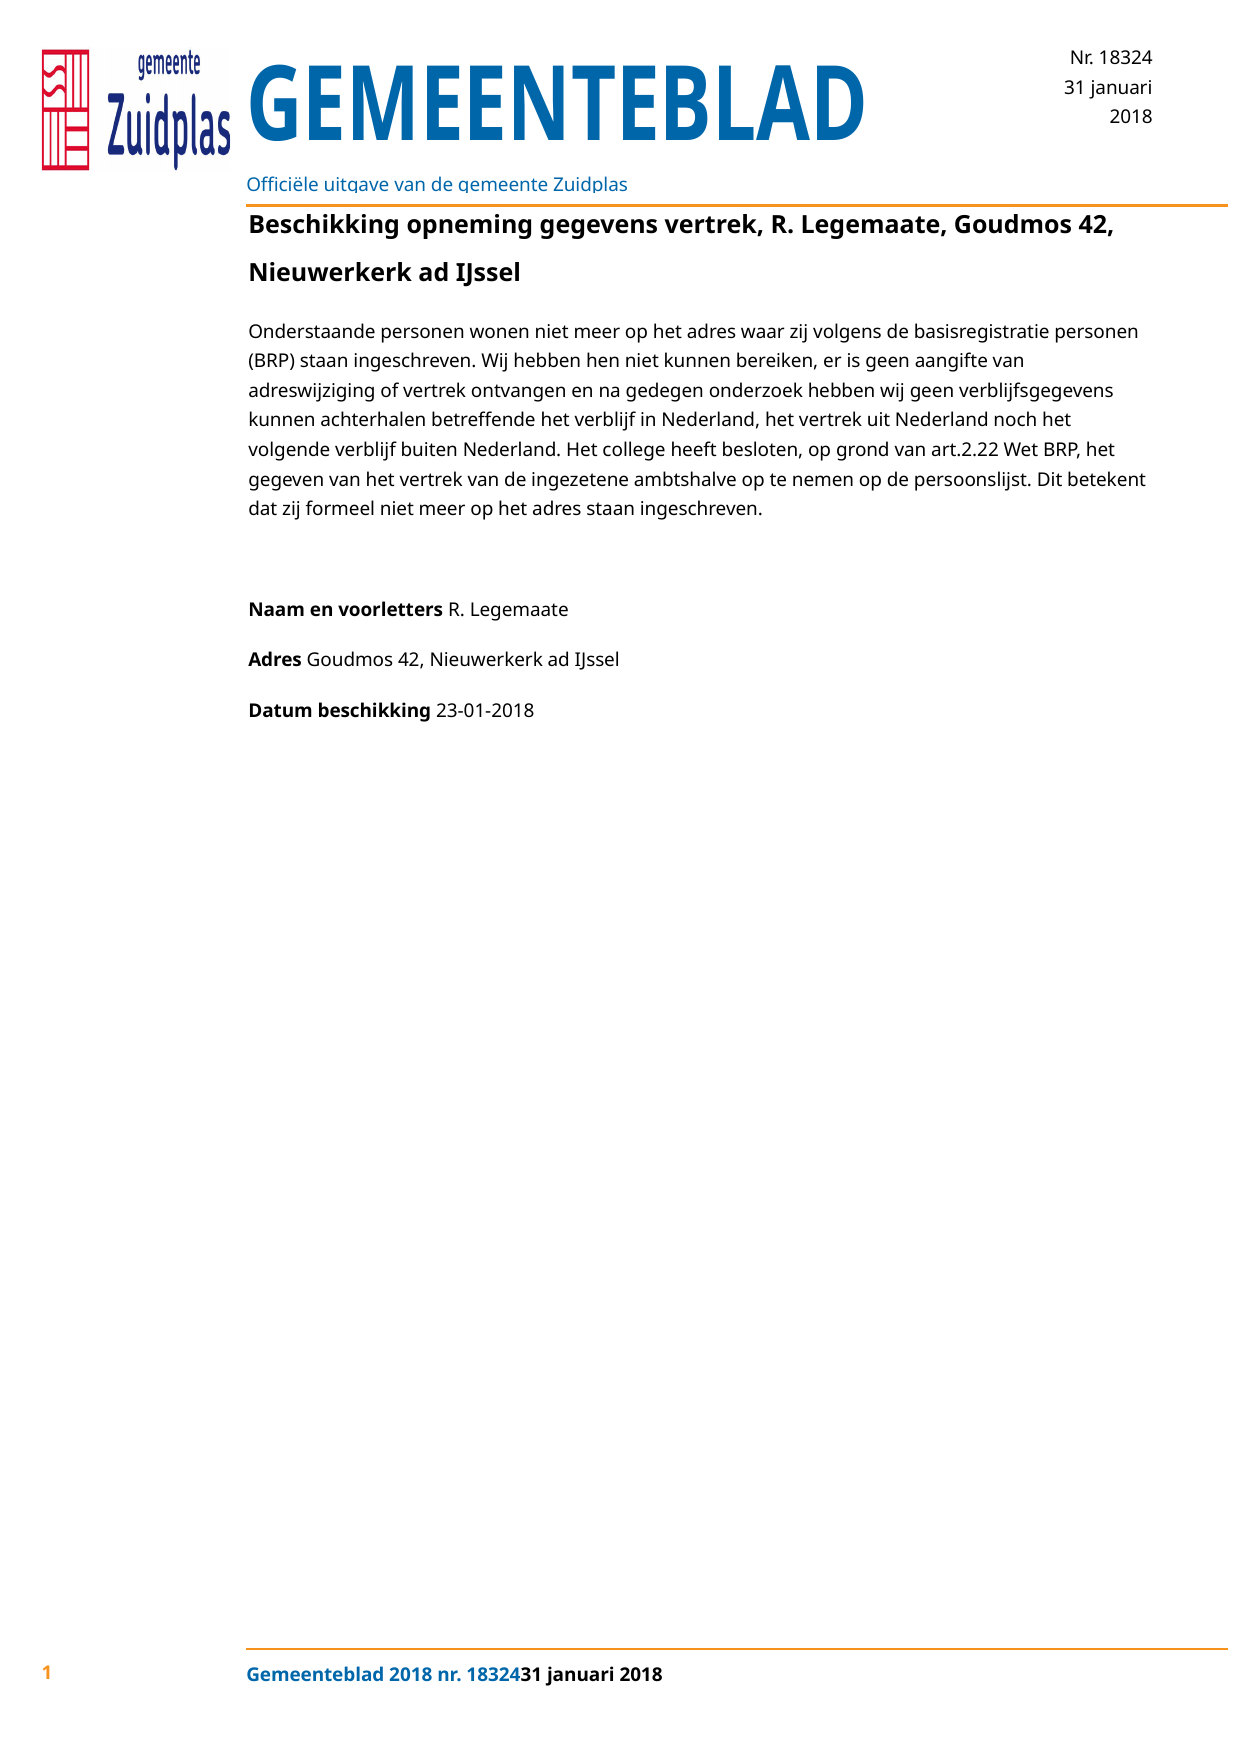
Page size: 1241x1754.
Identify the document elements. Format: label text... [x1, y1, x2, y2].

picture [41, 47, 231, 172]
text Naam en voorletters R. Legemaate [248, 596, 1152, 622]
text Datum beschikking 23-01-2018 [248, 697, 1152, 723]
text Adres Goudmos 42, Nieuwerkerk ad IJssel [248, 647, 1152, 672]
text Beschikking opneming gegevens vertrek, R. Legemaate, Goudmos 42, Nieuwerkerk ad IJssel [248, 207, 1152, 288]
text Onderstaande personen wonen niet meer op het adres waar zij volgens de basisregistratie personen (BRP) staan ingeschreven. Wij hebben hen niet kunnen bereiken, er is geen aangifte van adreswijziging of vertrek ontvangen en na gedegen onderzoek hebben wij geen verblijfsgegevens kunnen achterhalen betreffende het verblijf in Nederland, het vertrek uit Nederland noch het volgende verblijf buiten Nederland. Het college heeft besloten, op grond van art.2.22 Wet BRP, het gegeven van het vertrek van de ingezetene ambtshalve op te nemen op de persoonslijst. Dit betekent dat zij formeel niet meer op het adres staan ingeschreven. [248, 318, 1152, 521]
